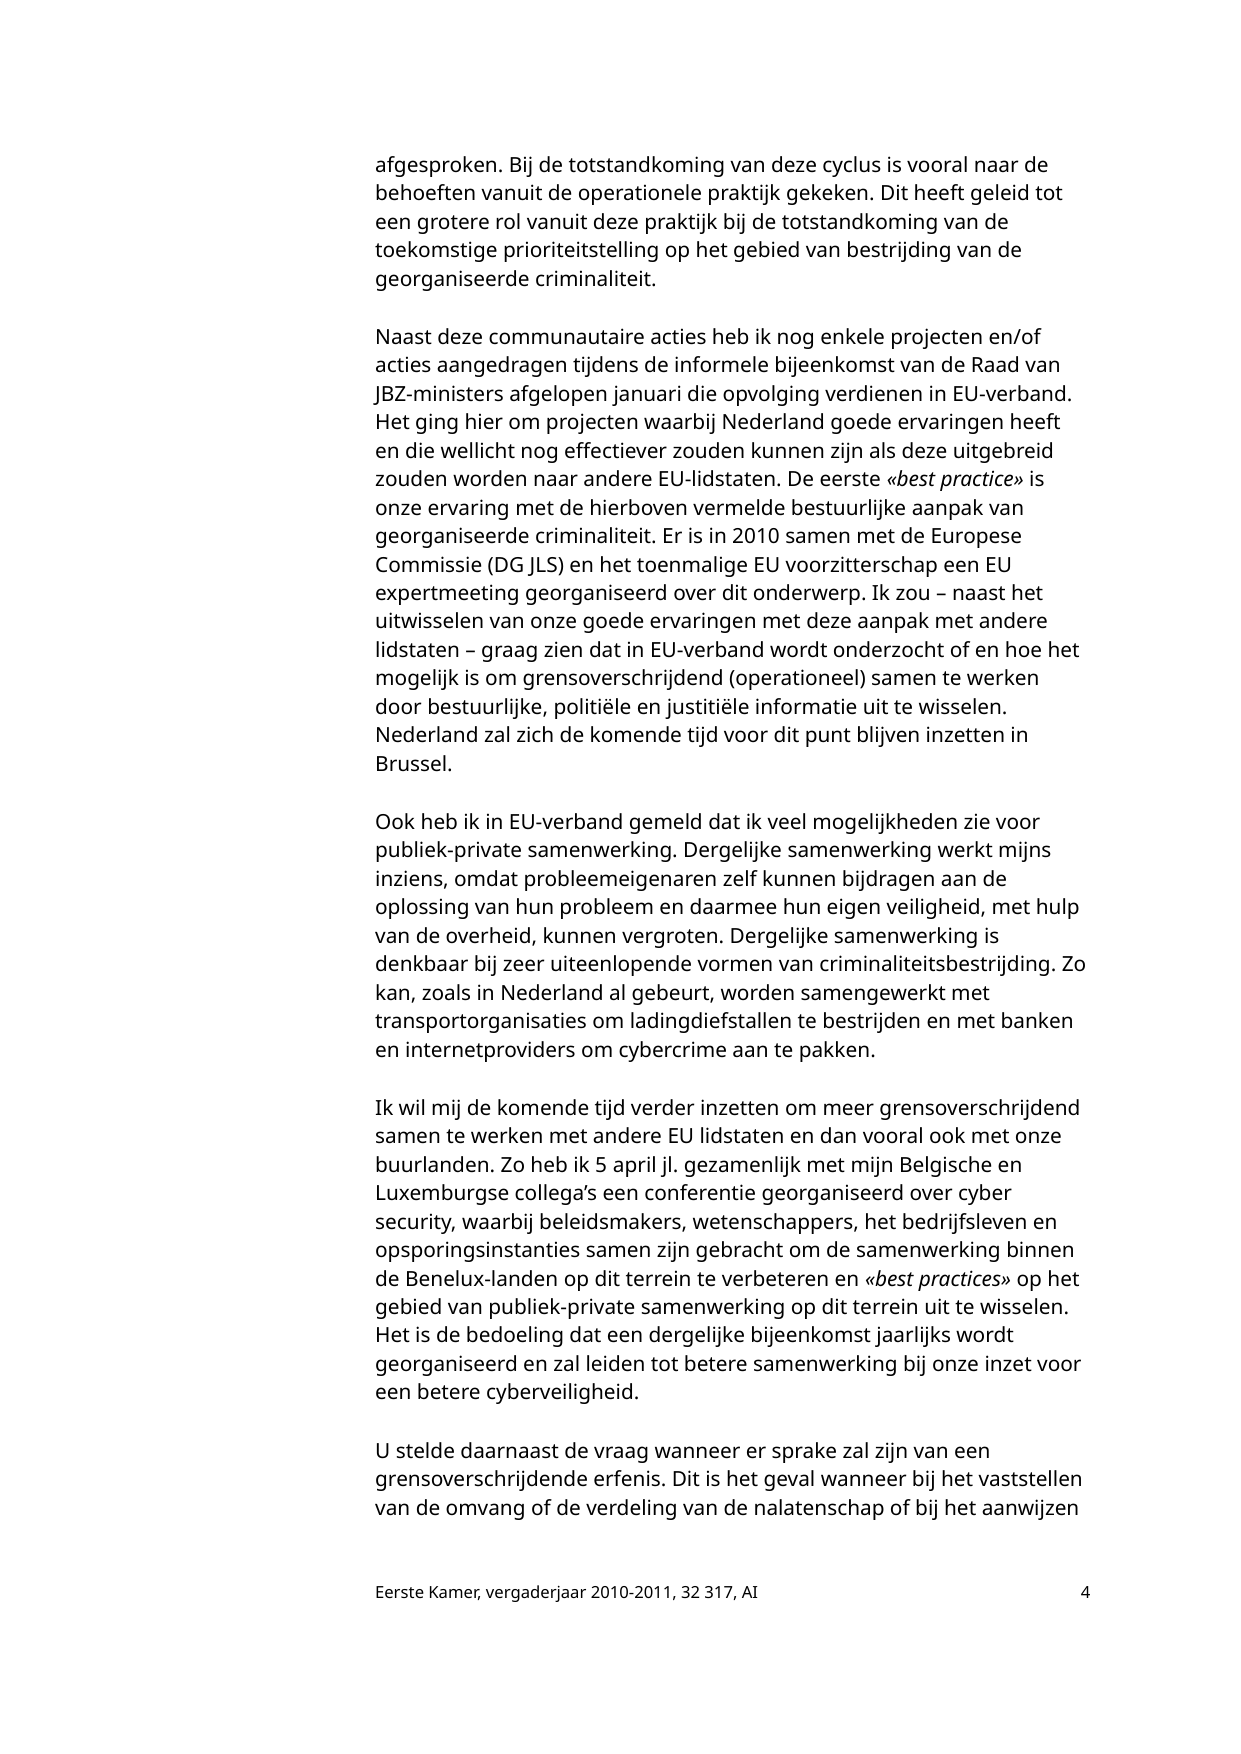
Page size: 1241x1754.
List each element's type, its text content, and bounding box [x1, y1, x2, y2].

text U stelde daarnaast de vraag wanneer er sprake zal zijn van een grensoverschrijdende erfenis. Dit is het geval wanneer bij het vaststellen van de omvang of de verdeling van de nalatenschap of bij het aanwijzen [375, 1436, 1090, 1521]
text Naast deze communautaire acties heb ik nog enkele projecten en/of acties aangedragen tijdens de informele bijeenkomst van de Raad van JBZ-ministers afgelopen januari die opvolging verdienen in EU-verband. Het ging hier om projecten waarbij Nederland goede ervaringen heeft en die wellicht nog effectiever zouden kunnen zijn als deze uitgebreid zouden worden naar andere EU-lidstaten. De eerste «best practice» is onze ervaring met de hierboven vermelde bestuurlijke aanpak van georganiseerde criminaliteit. Er is in 2010 samen met de Europese Commissie (DG JLS) en het toenmalige EU voorzitterschap een EU expertmeeting georganiseerd over dit onderwerp. Ik zou – naast het uitwisselen van onze goede ervaringen met deze aanpak met andere lidstaten – graag zien dat in EU-verband wordt onderzocht of en hoe het mogelijk is om grensoverschrijdend (operationeel) samen te werken door bestuurlijke, politiële en justitiële informatie uit te wisselen. Nederland zal zich de komende tijd voor dit punt blijven inzetten in Brussel. [375, 322, 1090, 777]
text Ook heb ik in EU-verband gemeld dat ik veel mogelijkheden zie voor publiek-private samenwerking. Dergelijke samenwerking werkt mijns inziens, omdat probleemeigenaren zelf kunnen bijdragen aan de oplossing van hun probleem en daarmee hun eigen veiligheid, met hulp van de overheid, kunnen vergroten. Dergelijke samenwerking is denkbaar bij zeer uiteenlopende vormen van criminaliteitsbestrijding. Zo kan, zoals in Nederland al gebeurt, worden samengewerkt met transportorganisaties om ladingdiefstallen te bestrijden en met banken en internetproviders om cybercrime aan te pakken. [375, 807, 1090, 1063]
text afgesproken. Bij de totstandkoming van deze cyclus is vooral naar de behoeften vanuit de operationele praktijk gekeken. Dit heeft geleid tot een grotere rol vanuit deze praktijk bij de totstandkoming van de toekomstige prioriteitstelling op het gebied van bestrijding van de georganiseerde criminaliteit. [375, 150, 1090, 292]
text Ik wil mij de komende tijd verder inzetten om meer grensoverschrijdend samen te werken met andere EU lidstaten en dan vooral ook met onze buurlanden. Zo heb ik 5 april jl. gezamenlijk met mijn Belgische en Luxemburgse collega’s een conferentie georganiseerd over cyber security, waarbij beleidsmakers, wetenschappers, het bedrijfsleven en opsporingsinstanties samen zijn gebracht om de samenwerking binnen de Benelux-landen op dit terrein te verbeteren en «best practices» op het gebied van publiek-private samenwerking op dit terrein uit te wisselen. Het is de bedoeling dat een dergelijke bijeenkomst jaarlijks wordt georganiseerd en zal leiden tot betere samenwerking bij onze inzet voor een betere cyberveiligheid. [375, 1093, 1090, 1406]
